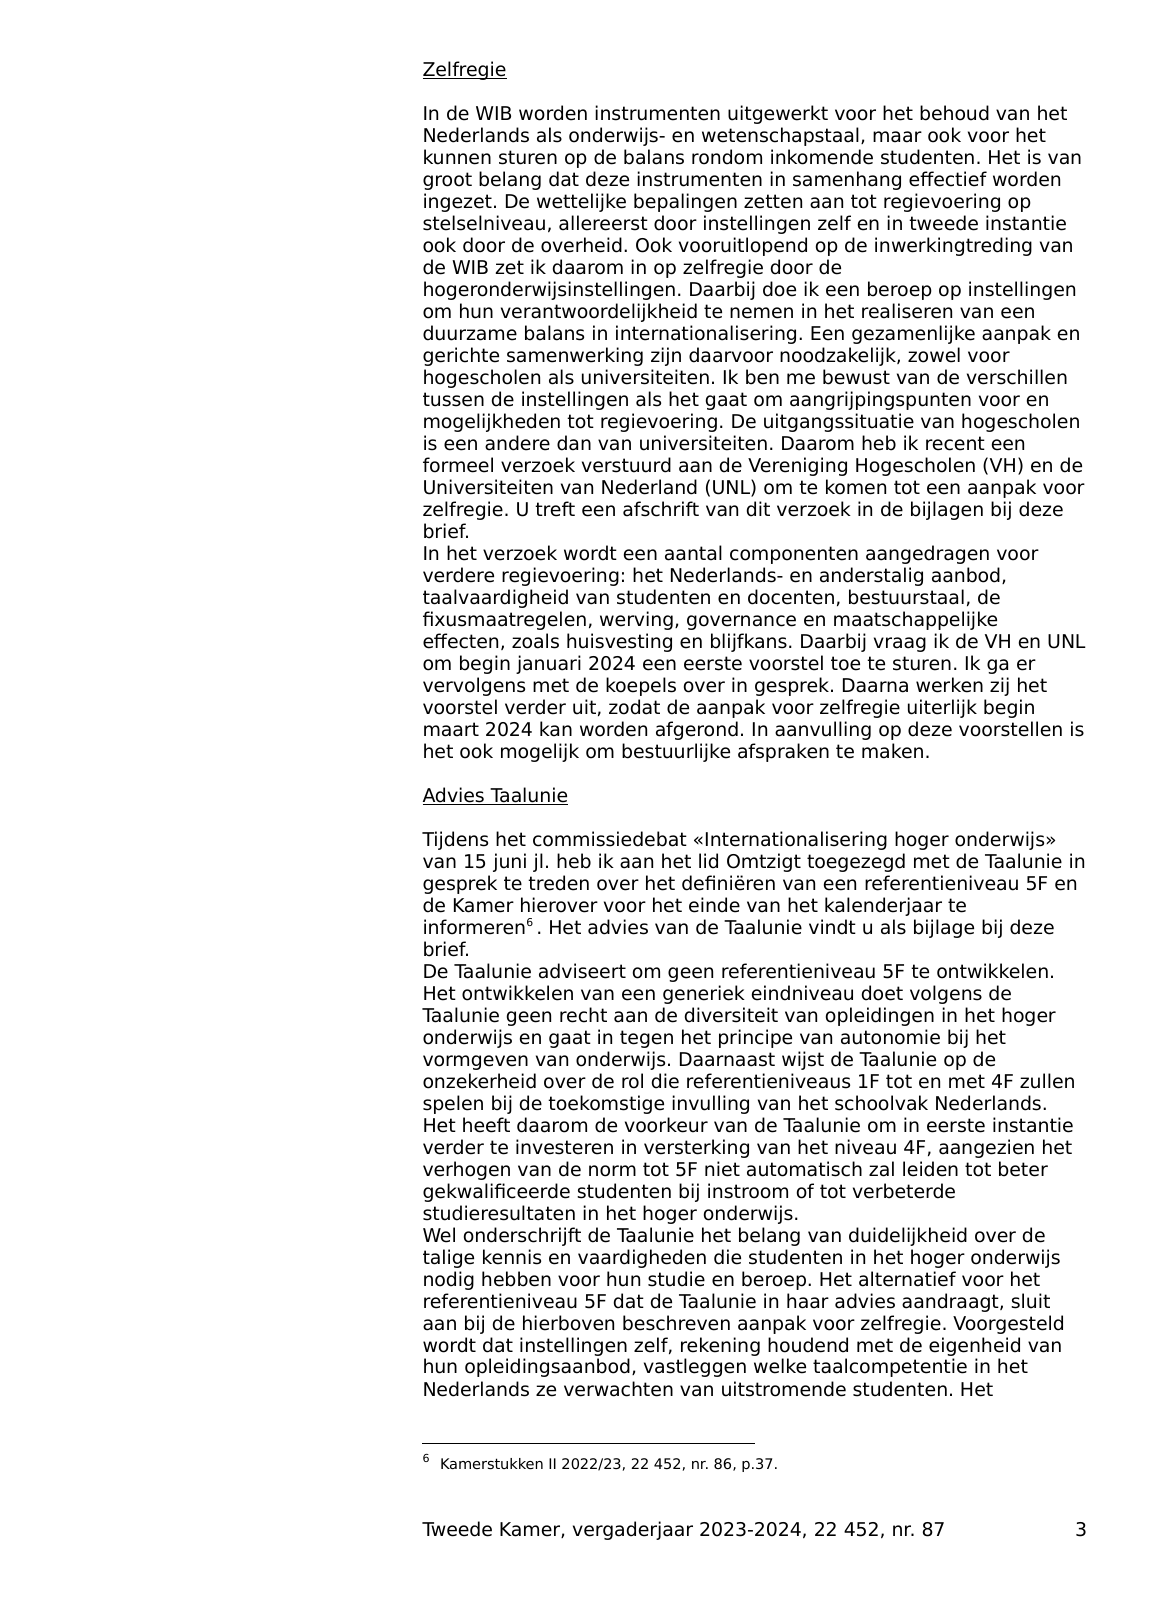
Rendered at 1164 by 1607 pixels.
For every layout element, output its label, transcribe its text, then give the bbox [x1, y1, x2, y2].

text In het verzoek wordt een aantal componenten aangedragen voor verdere regievoering: het Nederlands- en anderstalig aanbod, taalvaardigheid van studenten en docenten, bestuurstaal, de fixusmaatregelen, werving, governance en maatschappelijke effecten, zoals huisvesting en blijfkans. Daarbij vraag ik de VH en UNL om begin januari 2024 een eerste voorstel toe te sturen. Ik ga er vervolgens met de koepels over in gesprek. Daarna werken zij het voorstel verder uit, zodat de aanpak voor zelfregie uiterlijk begin maart 2024 kan worden afgerond. In aanvulling op deze voorstellen is het ook mogelijk om bestuurlijke afspraken te maken. [422, 543, 1087, 763]
text Wel onderschrijft de Taalunie het belang van duidelijkheid over de talige kennis en vaardigheden die studenten in het hoger onderwijs nodig hebben voor hun studie en beroep. Het alternatief voor het referentieniveau 5F dat de Taalunie in haar advies aandraagt, sluit aan bij de hierboven beschreven aanpak voor zelfregie. Voorgesteld wordt dat instellingen zelf, rekening houdend met de eigenheid van hun opleidingsaanbod, vastleggen welke taalcompetentie in het Nederlands ze verwachten van uitstromende studenten. Het [422, 1224, 1087, 1400]
text Kamerstukken II 2022/23, 22 452, nr. 86, p.37. [422, 1452, 1087, 1474]
text De Taalunie adviseert om geen referentieniveau 5F te ontwikkelen. Het ontwikkelen van een generiek eindniveau doet volgens de Taalunie geen recht aan de diversiteit van opleidingen in het hoger onderwijs en gaat in tegen het principe van autonomie bij het vormgeven van onderwijs. Daarnaast wijst de Taalunie op de onzekerheid over de rol die referentieniveaus 1F tot en met 4F zullen spelen bij de toekomstige invulling van het schoolvak Nederlands. Het heeft daarom de voorkeur van de Taalunie om in eerste instantie verder te investeren in versterking van het niveau 4F, aangezien het verhogen van de norm tot 5F niet automatisch zal leiden tot beter gekwalificeerde studenten bij instroom of tot verbeterde studieresultaten in het hoger onderwijs. [422, 961, 1087, 1224]
subtitle Zelfregie [422, 59, 1087, 81]
text In de WIB worden instrumenten uitgewerkt voor het behoud van het Nederlands als onderwijs- en wetenschapstaal, maar ook voor het kunnen sturen op de balans rondom inkomende studenten. Het is van groot belang dat deze instrumenten in samenhang effectief worden ingezet. De wettelijke bepalingen zetten aan tot regievoering op stelselniveau, allereerst door instellingen zelf en in tweede instantie ook door de overheid. Ook vooruitlopend op de inwerkingtreding van de WIB zet ik daarom in op zelfregie door de hogeronderwijsinstellingen. Daarbij doe ik een beroep op instellingen om hun verantwoordelijkheid te nemen in het realiseren van een duurzame balans in internationalisering. Een gezamenlijke aanpak en gerichte samenwerking zijn daarvoor noodzakelijk, zowel voor hogescholen als universiteiten. Ik ben me bewust van de verschillen tussen de instellingen als het gaat om aangrijpingspunten voor en mogelijkheden tot regievoering. De uitgangssituatie van hogescholen is een andere dan van universiteiten. Daarom heb ik recent een formeel verzoek verstuurd aan de Vereniging Hogescholen (VH) en de Universiteiten van Nederland (UNL) om te komen tot een aanpak voor zelfregie. U treft een afschrift van dit verzoek in de bijlagen bij deze brief. [422, 103, 1087, 543]
subtitle Advies Taalunie [422, 785, 1087, 807]
text Tijdens het commissiedebat «Internationalisering hoger onderwijs» van 15 juni jl. heb ik aan het lid Omtzigt toegezegd met de Taalunie in gesprek te treden over het definiëren van een referentieniveau 5F en de Kamer hierover voor het einde van het kalenderjaar te informeren. Het advies van de Taalunie vindt u als bijlage bij deze brief. [422, 829, 1087, 961]
